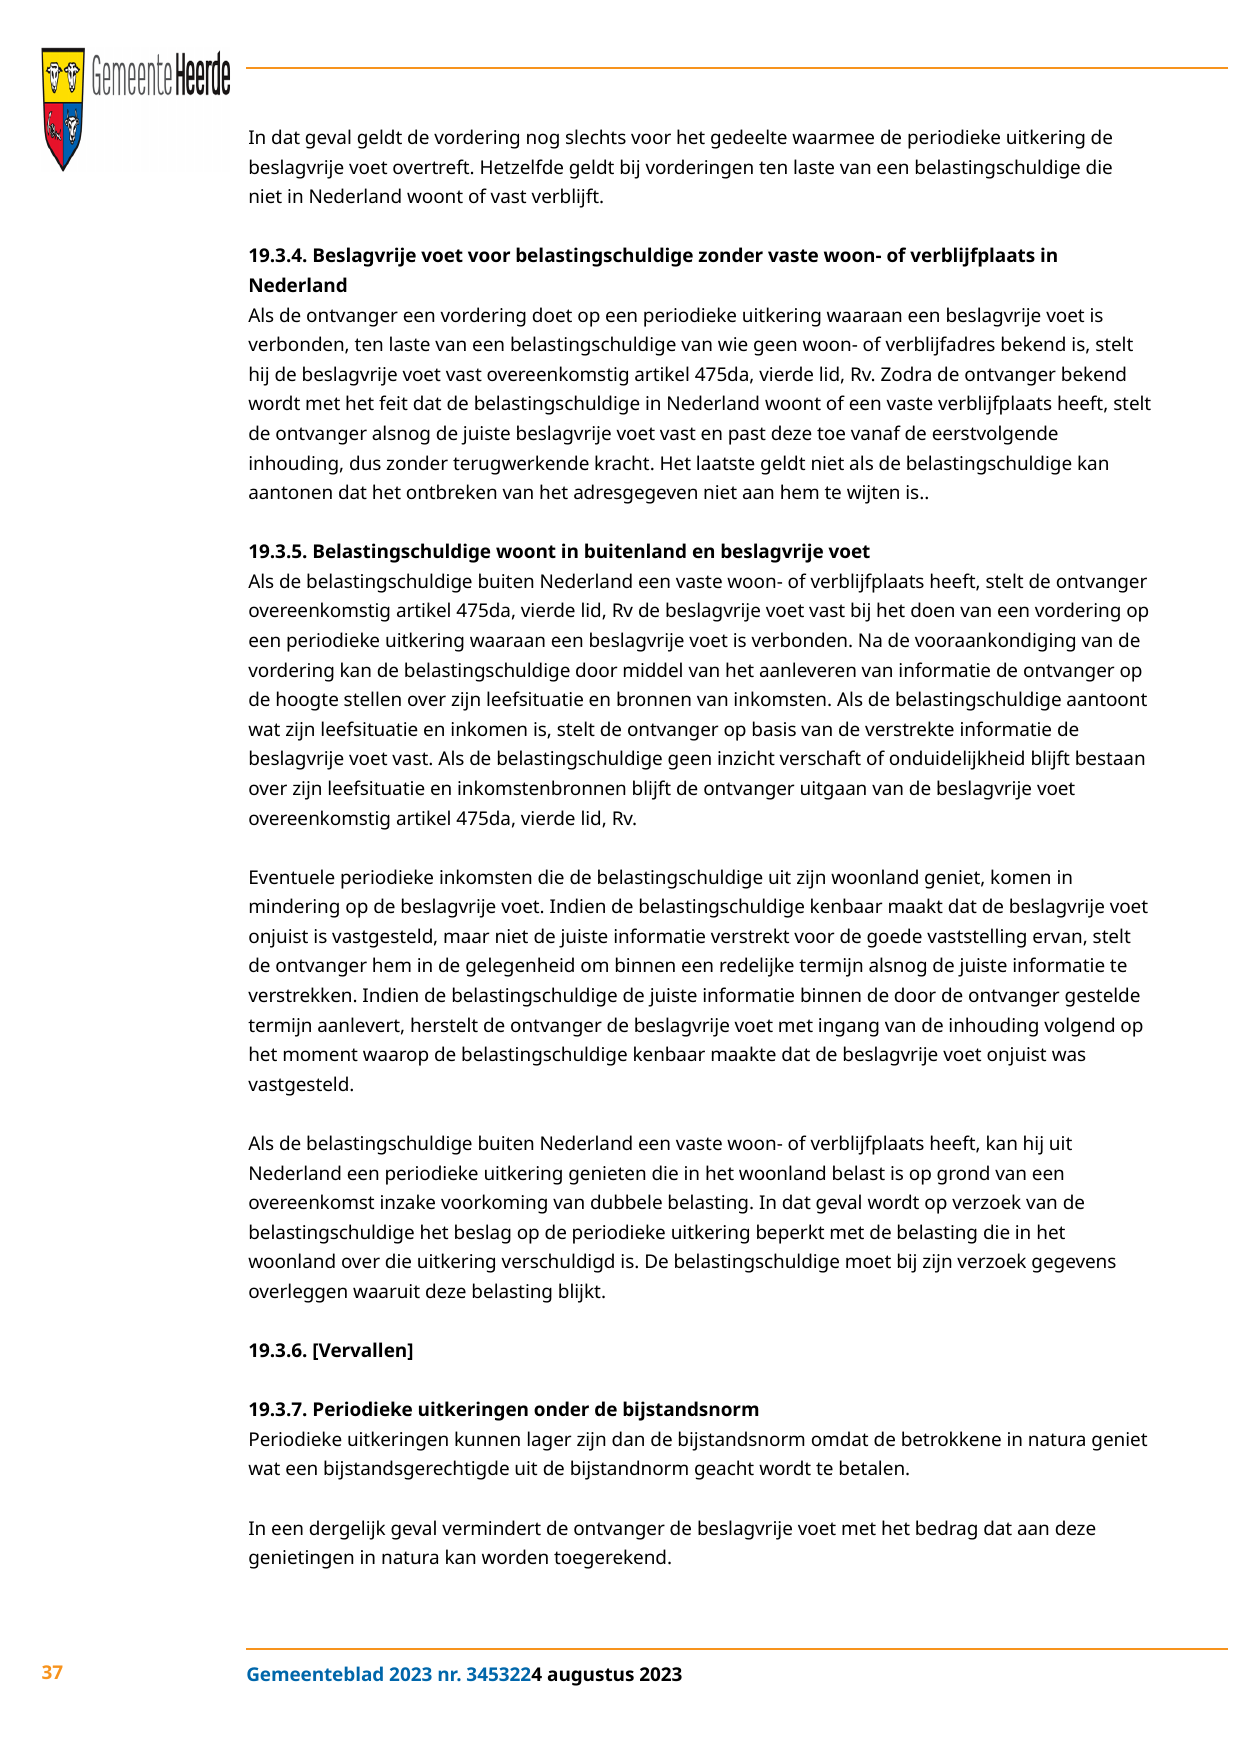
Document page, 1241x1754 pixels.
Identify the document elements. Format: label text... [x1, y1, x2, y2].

text Eventuele periodieke inkomsten die de belastingschuldige uit zijn woonland geniet, komen in mindering op de beslagvrije voet. Indien de belastingschuldige kenbaar maakt dat de beslagvrije voet onjuist is vastgesteld, maar niet de juiste informatie verstrekt voor de goede vaststelling ervan, stelt de ontvanger hem in de gelegenheid om binnen een redelijke termijn alsnog de juiste informatie te verstrekken. Indien de belastingschuldige de juiste informatie binnen de door de ontvanger gestelde termijn aanlevert, herstelt de ontvanger de beslagvrije voet met ingang van de inhouding volgend op het moment waarop de belastingschuldige kenbaar maakte dat de beslagvrije voet onjuist was vastgesteld. [248, 864, 1152, 1097]
text 19.3.4. Beslagvrije voet voor belastingschuldige zonder vaste woon- of verblijfplaats in Nederland [248, 243, 1152, 298]
text 19.3.7. Periodieke uitkeringen onder de bijstandsnorm [248, 1396, 1152, 1422]
text Als de belastingschuldige buiten Nederland een vaste woon- of verblijfplaats heeft, kan hij uit Nederland een periodieke uitkering genieten die in het woonland belast is op grond van een overeenkomst inzake voorkoming van dubbele belasting. In dat geval wordt op verzoek van de belastingschuldige het beslag op de periodieke uitkering beperkt met de belasting die in het woonland over die uitkering verschuldigd is. De belastingschuldige moet bij zijn verzoek gegevens overleggen waaruit deze belasting blijkt. [248, 1130, 1152, 1304]
text Als de belastingschuldige buiten Nederland een vaste woon- of verblijfplaats heeft, stelt de ontvanger overeenkomstig artikel 475da, vierde lid, Rv de beslagvrije voet vast bij het doen van een vordering op een periodieke uitkering waaraan een beslagvrije voet is verbonden. Na de vooraankondiging van de vordering kan de belastingschuldige door middel van het aanleveren van informatie de ontvanger op de hoogte stellen over zijn leefsituatie en bronnen van inkomsten. Als de belastingschuldige aantoont wat zijn leefsituatie en inkomen is, stelt de ontvanger op basis van de verstrekte informatie de beslagvrije voet vast. Als de belastingschuldige geen inzicht verschaft of onduidelijkheid blijft bestaan over zijn leefsituatie en inkomstenbronnen blijft de ontvanger uitgaan van de beslagvrije voet overeenkomstig artikel 475da, vierde lid, Rv. [248, 568, 1152, 831]
text In een dergelijk geval vermindert de ontvanger de beslagvrije voet met het bedrag dat aan deze genietingen in natura kan worden toegerekend. [248, 1515, 1152, 1570]
text Als de ontvanger een vordering doet op een periodieke uitkering waaraan een beslagvrije voet is verbonden, ten laste van een belastingschuldige van wie geen woon- of verblijfadres bekend is, stelt hij de beslagvrije voet vast overeenkomstig artikel 475da, vierde lid, Rv. Zodra de ontvanger bekend wordt met het feit dat de belastingschuldige in Nederland woont of een vaste verblijfplaats heeft, stelt de ontvanger alsnog de juiste beslagvrije voet vast en past deze toe vanaf de eerstvolgende inhouding, dus zonder terugwerkende kracht. Het laatste geldt niet als de belastingschuldige kan aantonen dat het ontbreken van het adresgegeven niet aan hem te wijten is.. [248, 302, 1152, 505]
text 19.3.6. [Vervallen] [248, 1337, 1152, 1363]
text In dat geval geldt de vordering nog slechts voor het gedeelte waarmee de periodieke uitkering de beslagvrije voet overtreft. Hetzelfde geldt bij vorderingen ten laste van een belastingschuldige die niet in Nederland woont of vast verblijft. [248, 124, 1152, 209]
text Periodieke uitkeringen kunnen lager zijn dan de bijstandsnorm omdat de betrokkene in natura geniet wat een bijstandsgerechtigde uit de bijstandnorm geacht wordt te betalen. [248, 1426, 1152, 1481]
picture [41, 47, 231, 172]
text 19.3.5. Belastingschuldige woont in buitenland en beslagvrije voet [248, 538, 1152, 564]
